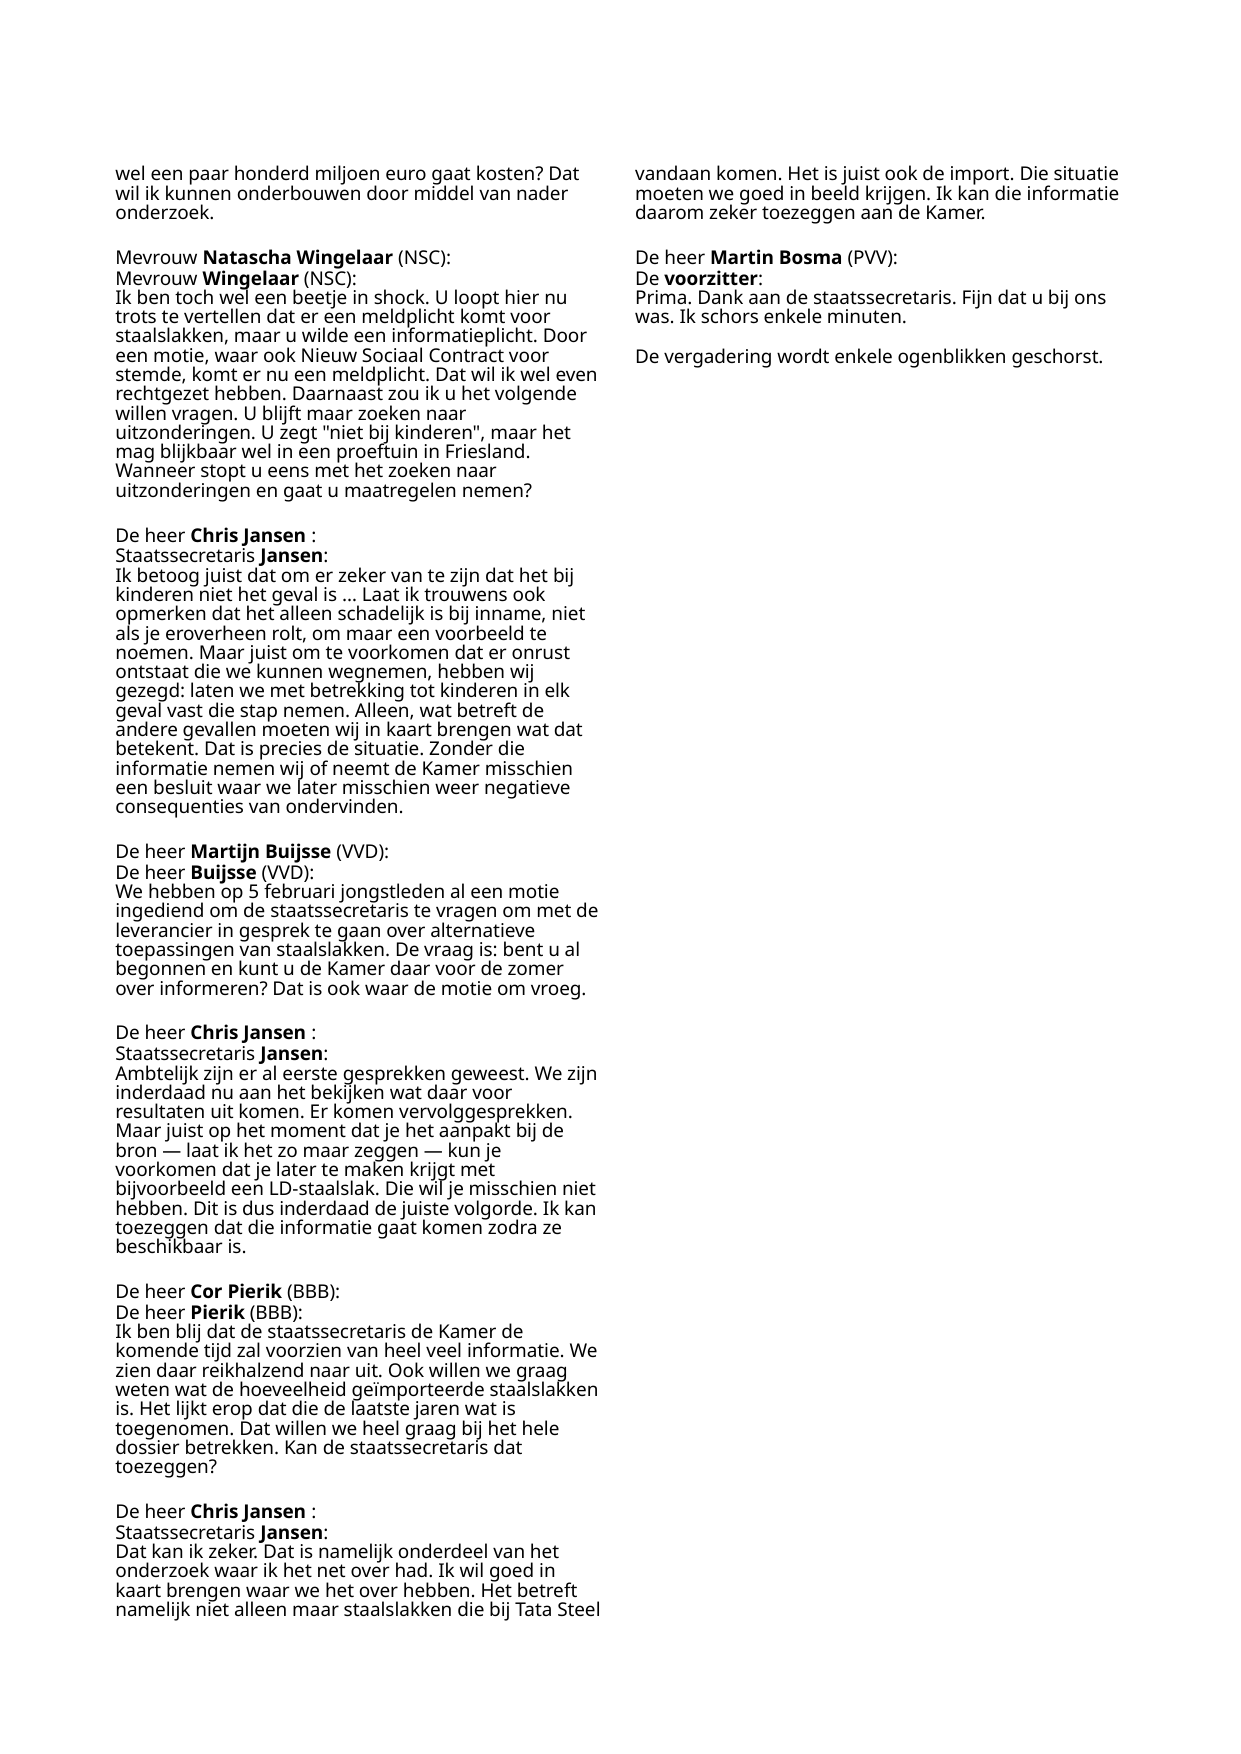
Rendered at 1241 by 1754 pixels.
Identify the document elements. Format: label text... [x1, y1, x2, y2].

text Mevrouw Natascha Wingelaar (NSC): [115, 244, 605, 270]
text De heer Martin Bosma (PVV): [635, 244, 1125, 270]
text Ambtelijk zijn er al eerste gesprekken geweest. We zijn inderdaad nu aan het bekijken wat daar voor resultaten uit komen. Er komen vervolggesprekken. Maar juist op het moment dat je het aanpakt bij de bron — laat ik het zo maar zeggen — kun je voorkomen dat je later te maken krijgt met bijvoorbeeld een LD-staalslak. Die wil je misschien niet hebben. Dit is dus inderdaad de juiste volgorde. Ik kan toezeggen dat die informatie gaat komen zodra ze beschikbaar is. [115, 1064, 605, 1257]
text De heer Chris Jansen : [115, 522, 605, 547]
text De heer Chris Jansen : [115, 1019, 605, 1045]
text Ik ben toch wel een beetje in shock. U loopt hier nu trots te vertellen dat er een meldplicht komt voor staalslakken, maar u wilde een informatieplicht. Door een motie, waar ook Nieuw Sociaal Contract voor stemde, komt er nu een meldplicht. Dat wil ik wel even rechtgezet hebben. Daarnaast zou ik u het volgende willen vragen. U blijft maar zoeken naar uitzonderingen. U zegt "niet bij kinderen", maar het mag blijkbaar wel in een proeftuin in Friesland. Wanneer stopt u eens met het zoeken naar uitzonderingen en gaat u maatregelen nemen? [115, 289, 605, 501]
text De heer Buijsse (VVD): [115, 864, 605, 883]
text De heer Martijn Buijsse (VVD): [115, 838, 605, 864]
text Ik ben blij dat de staatssecretaris de Kamer de komende tijd zal voorzien van heel veel informatie. We zien daar reikhalzend naar uit. Ook willen we graag weten wat de hoeveelheid geïmporteerde staalslakken is. Het lijkt erop dat die de laatste jaren wat is toegenomen. Dat willen we heel graag bij het hele dossier betrekken. Kan de staatssecretaris dat toezeggen? [115, 1323, 605, 1477]
text De heer Cor Pierik (BBB): [115, 1278, 605, 1304]
text Staatssecretaris Jansen: [115, 1524, 605, 1543]
text We hebben op 5 februari jongstleden al een motie ingediend om de staatssecretaris te vragen om met de leverancier in gesprek te gaan over alternatieve toepassingen van staalslakken. De vraag is: bent u al begonnen en kunt u de Kamer daar voor de zomer over informeren? Dat is ook waar de motie om vroeg. [115, 883, 605, 999]
text De vergadering wordt enkele ogenblikken geschorst. [635, 348, 1125, 367]
text De voorzitter: [635, 270, 1125, 289]
text Staatssecretaris Jansen: [115, 1045, 605, 1064]
text Mevrouw Wingelaar (NSC): [115, 270, 605, 289]
text vandaan komen. Het is juist ook de import. Die situatie moeten we goed in beeld krijgen. Ik kan die informatie daarom zeker toezeggen aan de Kamer. [635, 165, 1125, 223]
text Prima. Dank aan de staatssecretaris. Fijn dat u bij ons was. Ik schors enkele minuten. [635, 289, 1125, 327]
text Ik betoog juist dat om er zeker van te zijn dat het bij kinderen niet het geval is … Laat ik trouwens ook opmerken dat het alleen schadelijk is bij inname, niet als je eroverheen rolt, om maar een voorbeeld te noemen. Maar juist om te voorkomen dat er onrust ontstaat die we kunnen wegnemen, hebben wij gezegd: laten we met betrekking tot kinderen in elk geval vast die stap nemen. Alleen, wat betreft de andere gevallen moeten wij in kaart brengen wat dat betekent. Dat is precies de situatie. Zonder die informatie nemen wij of neemt de Kamer misschien een besluit waar we later misschien weer negatieve consequenties van ondervinden. [115, 567, 605, 817]
text De heer Chris Jansen : [115, 1498, 605, 1524]
text wel een paar honderd miljoen euro gaat kosten? Dat wil ik kunnen onderbouwen door middel van nader onderzoek. [115, 165, 605, 223]
text De heer Pierik (BBB): [115, 1304, 605, 1323]
text Dat kan ik zeker. Dat is namelijk onderdeel van het onderzoek waar ik het net over had. Ik wil goed in kaart brengen waar we het over hebben. Het betreft namelijk niet alleen maar staalslakken die bij Tata Steel [115, 1543, 605, 1620]
text Staatssecretaris Jansen: [115, 547, 605, 567]
